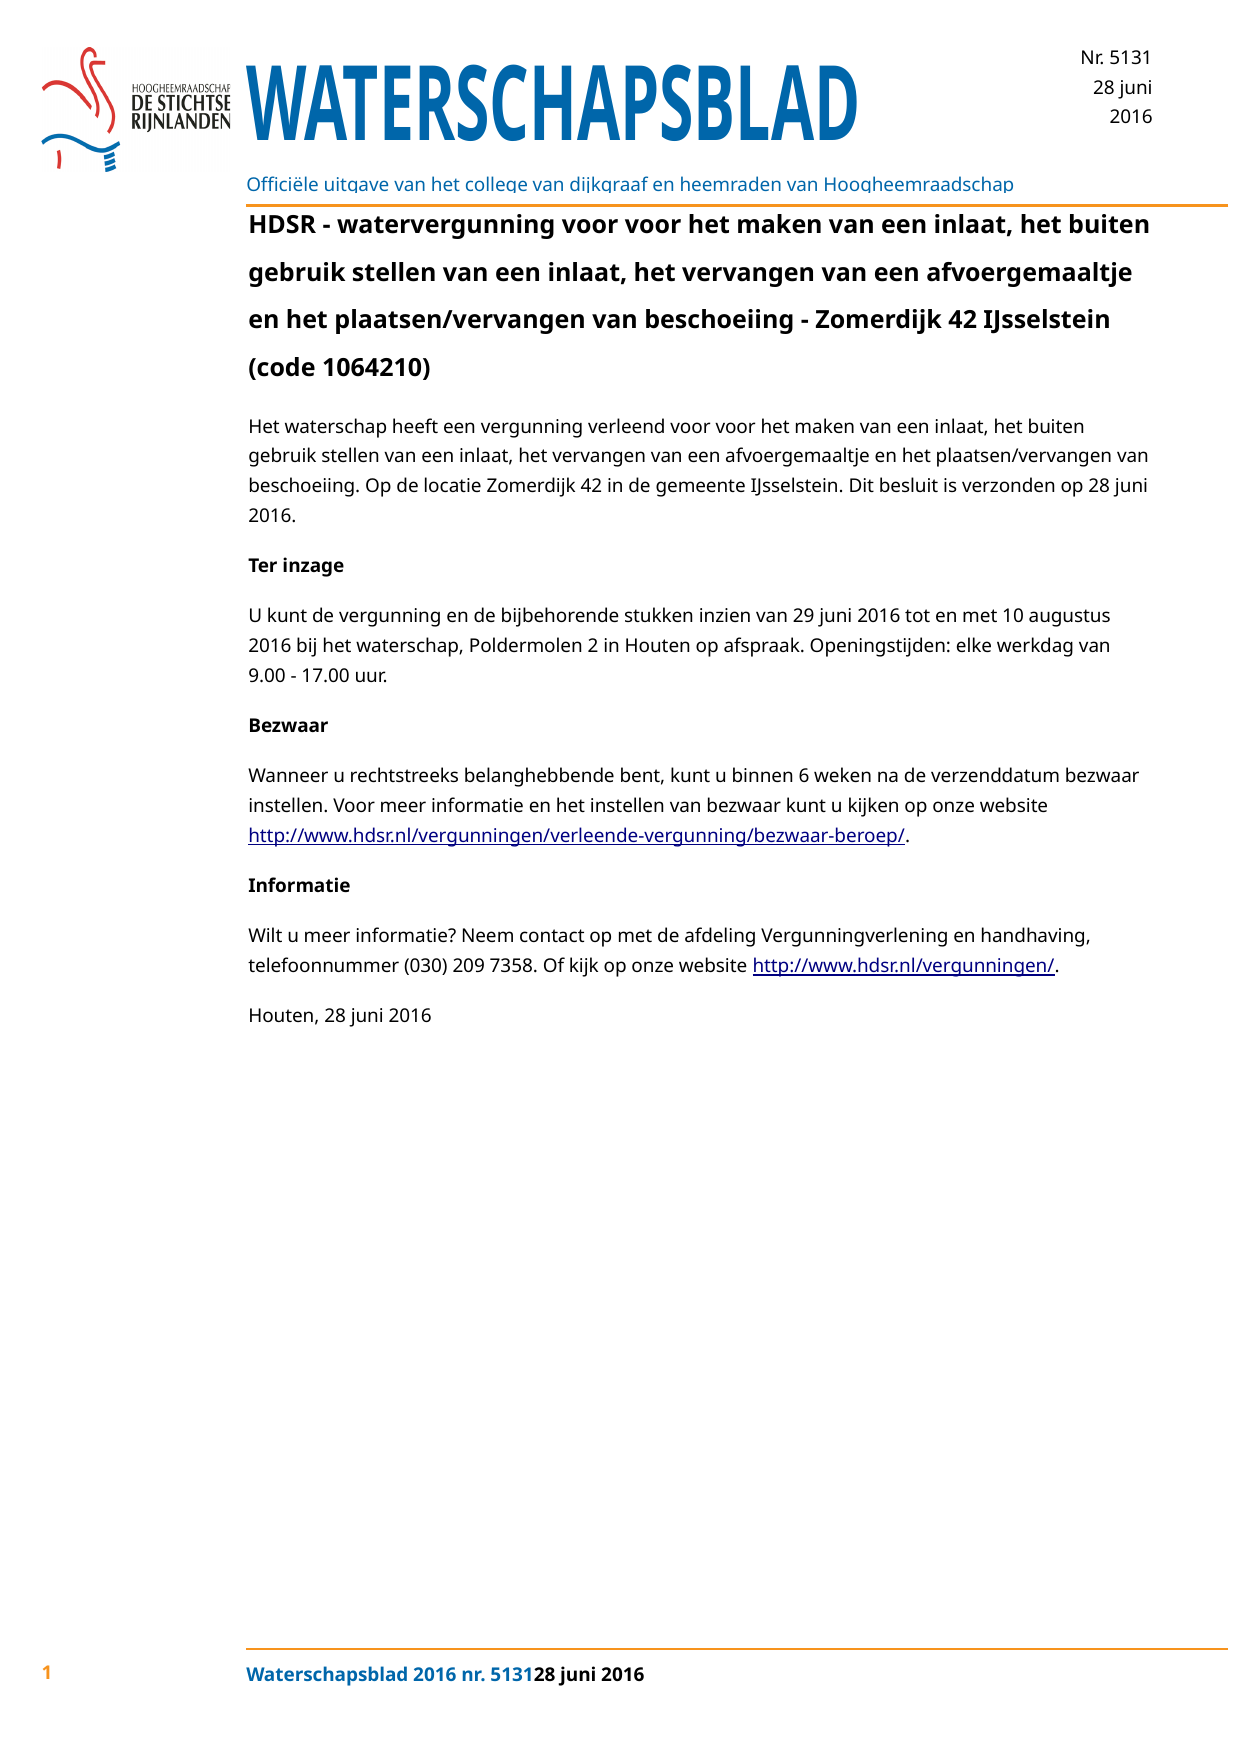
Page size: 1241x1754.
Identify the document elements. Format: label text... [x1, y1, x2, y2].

text Informatie [248, 872, 1152, 898]
text Houten, 28 juni 2016 [248, 1003, 1152, 1028]
text Het waterschap heeft een vergunning verleend voor voor het maken van een inlaat, het buiten gebruik stellen van een inlaat, het vervangen van een afvoergemaaltje en het plaatsen/vervangen van beschoeiing. Op de locatie Zomerdijk 42 in de gemeente IJsselstein. Dit besluit is verzonden op 28 juni 2016. [248, 413, 1152, 528]
text Ter inzage [248, 552, 1152, 578]
text Wilt u meer informatie? Neem contact op met de afdeling Vergunningverlening en handhaving, telefoonnummer (030) 209 7358. Of kijk op onze website http://www.hdsr.nl/vergunningen/. [248, 923, 1152, 978]
text U kunt de vergunning en de bijbehorende stukken inzien van 29 juni 2016 tot en met 10 augustus 2016 bij het waterschap, Poldermolen 2 in Houten op afspraak. Openingstijden: elke werkdag van 9.00 - 17.00 uur. [248, 603, 1152, 688]
picture [41, 47, 231, 172]
text Bezwaar [248, 712, 1152, 738]
text Wanneer u rechtstreeks belanghebbende bent, kunt u binnen 6 weken na de verzenddatum bezwaar instellen. Voor meer informatie en het instellen van bezwaar kunt u kijken op onze website http://www.hdsr.nl/vergunningen/verleende-vergunning/bezwaar-beroep/. [248, 763, 1152, 848]
text HDSR - watervergunning voor voor het maken van een inlaat, het buiten gebruik stellen van een inlaat, het vervangen van een afvoergemaaltje en het plaatsen/vervangen van beschoeiing - Zomerdijk 42 IJsselstein (code 1064210) [248, 207, 1152, 384]
